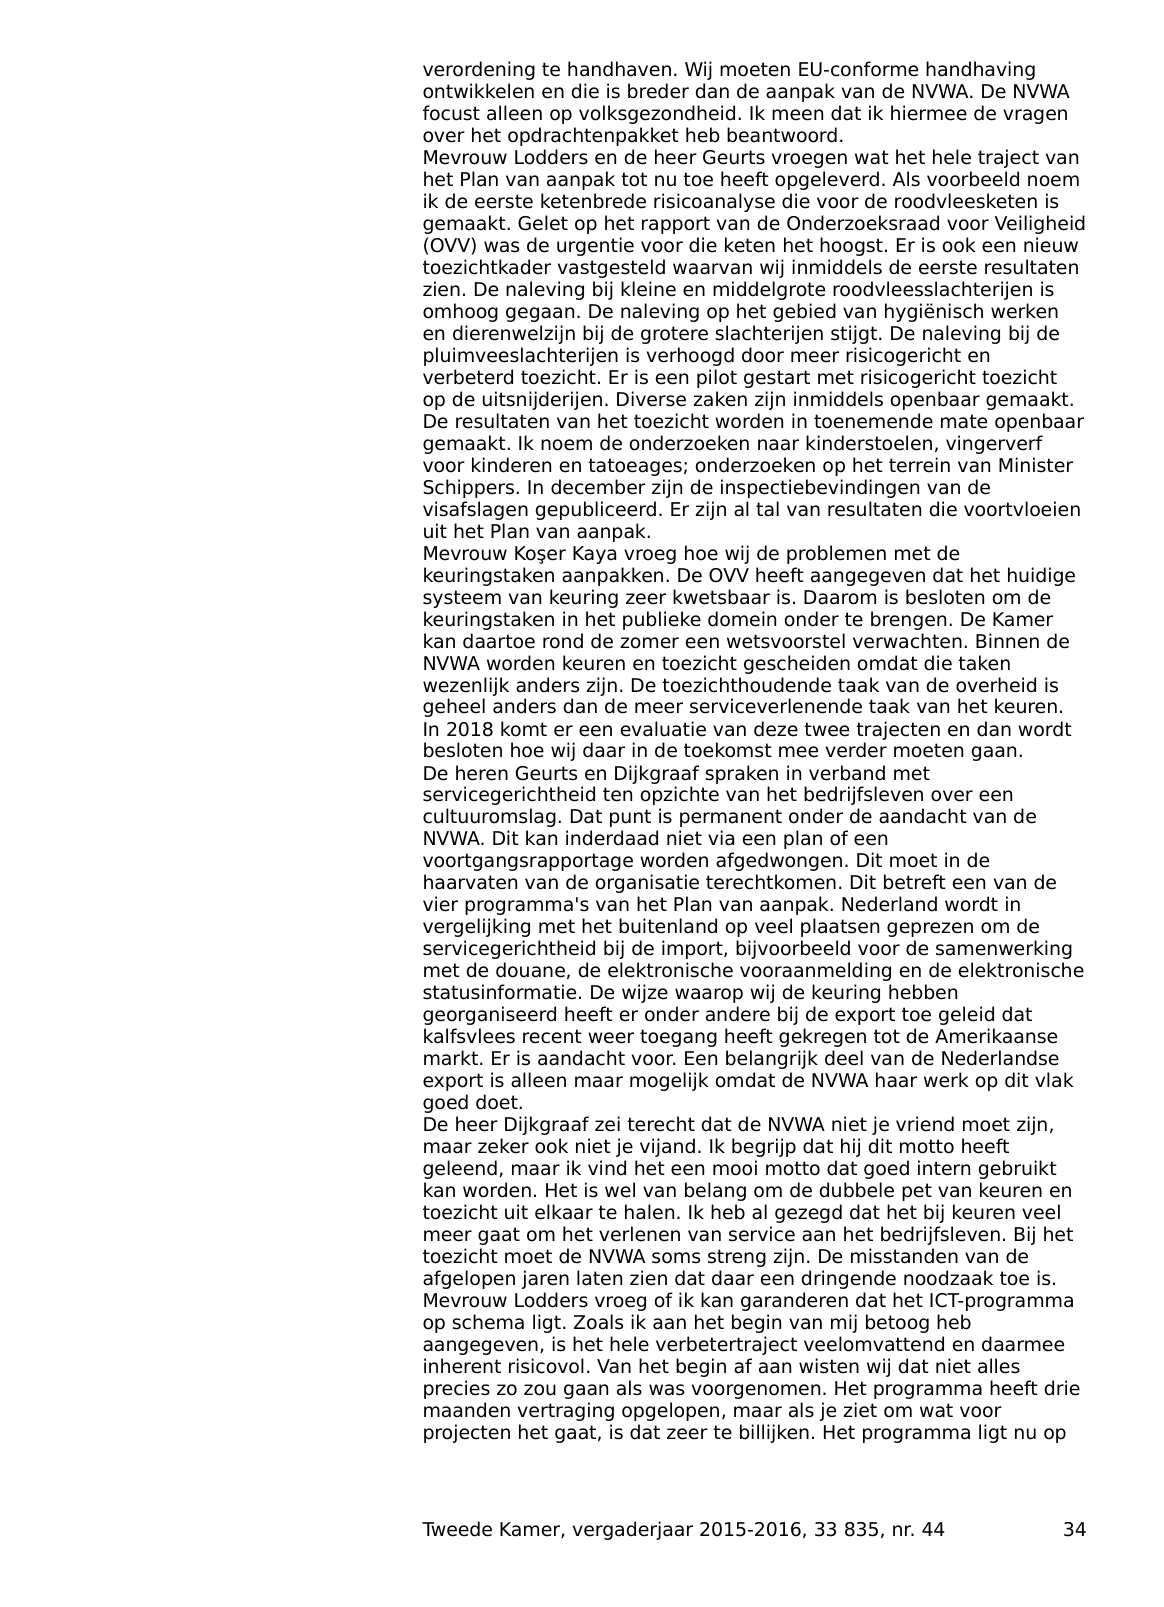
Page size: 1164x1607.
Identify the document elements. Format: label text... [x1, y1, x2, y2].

text Mevrouw Koşer Kaya vroeg hoe wij de problemen met de keuringstaken aanpakken. De OVV heeft aangegeven dat het huidige systeem van keuring zeer kwetsbaar is. Daarom is besloten om de keuringstaken in het publieke domein onder te brengen. De Kamer kan daartoe rond de zomer een wetsvoorstel verwachten. Binnen de NVWA worden keuren en toezicht gescheiden omdat die taken wezenlijk anders zijn. De toezichthoudende taak van de overheid is geheel anders dan de meer serviceverlenende taak van het keuren. In 2018 komt er een evaluatie van deze twee trajecten en dan wordt besloten hoe wij daar in de toekomst mee verder moeten gaan. [422, 543, 1087, 762]
text De heer Dijkgraaf zei terecht dat de NVWA niet je vriend moet zijn, maar zeker ook niet je vijand. Ik begrijp dat hij dit motto heeft geleend, maar ik vind het een mooi motto dat goed intern gebruikt kan worden. Het is wel van belang om de dubbele pet van keuren en toezicht uit elkaar te halen. Ik heb al gezegd dat het bij keuren veel meer gaat om het verlenen van service aan het bedrijfsleven. Bij het toezicht moet de NVWA soms streng zijn. De misstanden van de afgelopen jaren laten zien dat daar een dringende noodzaak toe is. [422, 1114, 1087, 1290]
text Mevrouw Lodders vroeg of ik kan garanderen dat het ICT-programma op schema ligt. Zoals ik aan het begin van mij betoog heb aangegeven, is het hele verbetertraject veelomvattend en daarmee inherent risicovol. Van het begin af aan wisten wij dat niet alles precies zo zou gaan als was voorgenomen. Het programma heeft drie maanden vertraging opgelopen, maar als je ziet om wat voor projecten het gaat, is dat zeer te billijken. Het programma ligt nu op [422, 1290, 1087, 1444]
text Mevrouw Lodders en de heer Geurts vroegen wat het hele traject van het Plan van aanpak tot nu toe heeft opgeleverd. Als voorbeeld noem ik de eerste ketenbrede risicoanalyse die voor de roodvleesketen is gemaakt. Gelet op het rapport van de Onderzoeksraad voor Veiligheid (OVV) was de urgentie voor die keten het hoogst. Er is ook een nieuw toezichtkader vastgesteld waarvan wij inmiddels de eerste resultaten zien. De naleving bij kleine en middelgrote roodvleesslachterijen is omhoog gegaan. De naleving op het gebied van hygiënisch werken en dierenwelzijn bij de grotere slachterijen stijgt. De naleving bij de pluimveeslachterijen is verhoogd door meer risicogericht en verbeterd toezicht. Er is een pilot gestart met risicogericht toezicht op de uitsnijderijen. Diverse zaken zijn inmiddels openbaar gemaakt. De resultaten van het toezicht worden in toenemende mate openbaar gemaakt. Ik noem de onderzoeken naar kinderstoelen, vingerverf voor kinderen en tatoeages; onderzoeken op het terrein van Minister Schippers. In december zijn de inspectiebevindingen van de visafslagen gepubliceerd. Er zijn al tal van resultaten die voortvloeien uit het Plan van aanpak. [422, 147, 1087, 543]
text De heren Geurts en Dijkgraaf spraken in verband met servicegerichtheid ten opzichte van het bedrijfsleven over een cultuuromslag. Dat punt is permanent onder de aandacht van de NVWA. Dit kan inderdaad niet via een plan of een voortgangsrapportage worden afgedwongen. Dit moet in de haarvaten van de organisatie terechtkomen. Dit betreft een van de vier programma's van het Plan van aanpak. Nederland wordt in vergelijking met het buitenland op veel plaatsen geprezen om de servicegerichtheid bij de import, bijvoorbeeld voor de samenwerking met de douane, de elektronische vooraanmelding en de elektronische statusinformatie. De wijze waarop wij de keuring hebben georganiseerd heeft er onder andere bij de export toe geleid dat kalfsvlees recent weer toegang heeft gekregen tot de Amerikaanse markt. Er is aandacht voor. Een belangrijk deel van de Nederlandse export is alleen maar mogelijk omdat de NVWA haar werk op dit vlak goed doet. [422, 762, 1087, 1114]
text verordening te handhaven. Wij moeten EU-conforme handhaving ontwikkelen en die is breder dan de aanpak van de NVWA. De NVWA focust alleen op volksgezondheid. Ik meen dat ik hiermee de vragen over het opdrachtenpakket heb beantwoord. [422, 59, 1087, 147]
